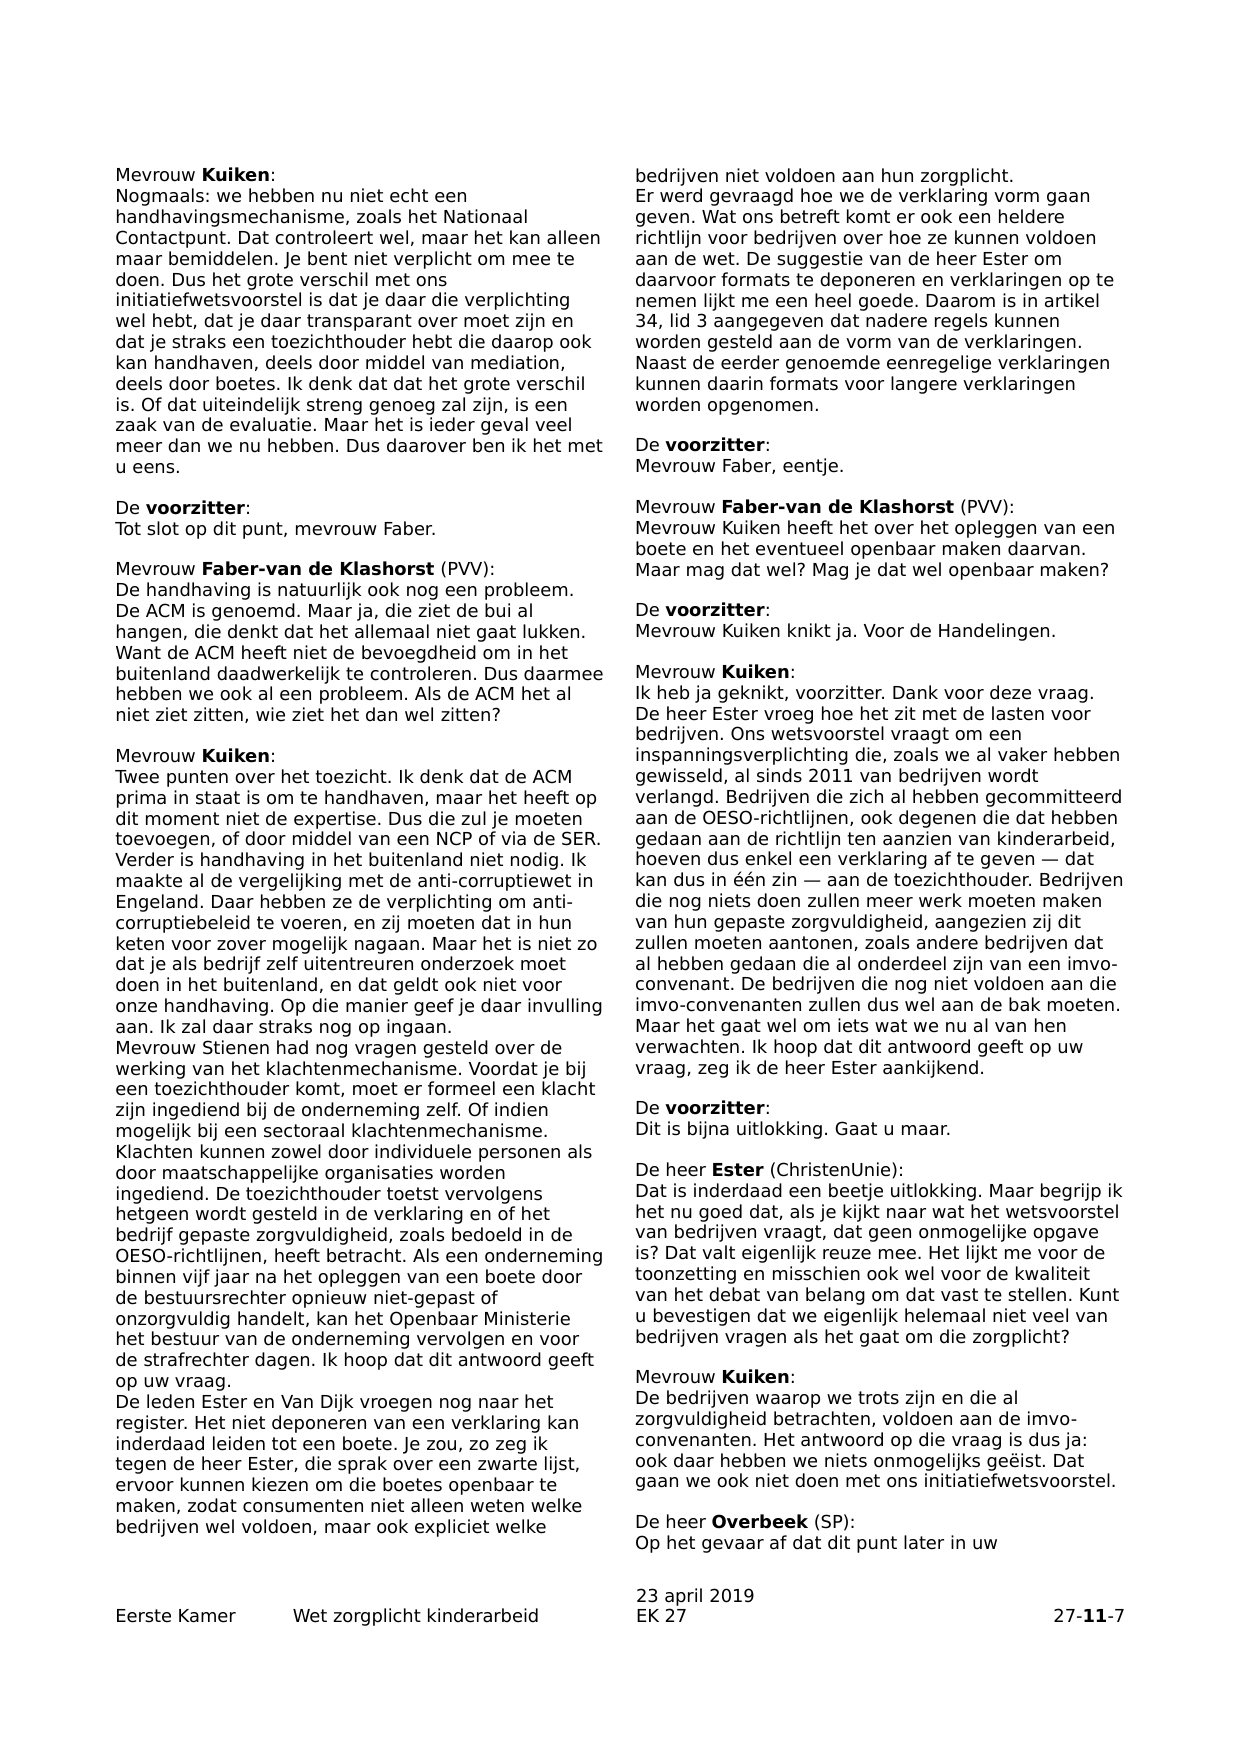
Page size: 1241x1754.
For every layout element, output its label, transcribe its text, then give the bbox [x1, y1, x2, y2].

text De leden Ester en Van Dijk vroegen nog naar het register. Het niet deponeren van een verklaring kan inderdaad leiden tot een boete. Je zou, zo zeg ik tegen de heer Ester, die sprak over een zwarte lijst, ervoor kunnen kiezen om die boetes openbaar te maken, zodat consumenten niet alleen weten welke bedrijven wel voldoen, maar ook expliciet welke [115, 1392, 605, 1537]
text Tot slot op dit punt, mevrouw Faber. [115, 518, 605, 539]
text De voorzitter: [635, 1098, 1125, 1119]
text De voorzitter: [115, 498, 605, 518]
text Op het gevaar af dat dit punt later in uw [635, 1533, 1125, 1554]
text De heer Ester (ChristenUnie): [635, 1160, 1125, 1181]
text Mevrouw Faber, eentje. [635, 456, 1125, 477]
text bedrijven niet voldoen aan hun zorgplicht. [635, 165, 1125, 186]
text Mevrouw Kuiken knikt ja. Voor de Handelingen. [635, 621, 1125, 642]
text Mevrouw Kuiken: [115, 746, 605, 767]
text De bedrijven waarop we trots zijn en die al zorgvuldigheid betrachten, voldoen aan de imvo-convenanten. Het antwoord op die vraag is dus ja: ook daar hebben we niets onmogelijks geëist. Dat gaan we ook niet doen met ons initiatiefwetsvoorstel. [635, 1388, 1125, 1492]
text De voorzitter: [635, 435, 1125, 456]
text De voorzitter: [635, 600, 1125, 621]
text Mevrouw Kuiken: [635, 1367, 1125, 1388]
text De handhaving is natuurlijk ook nog een probleem. De ACM is genoemd. Maar ja, die ziet de bui al hangen, die denkt dat het allemaal niet gaat lukken. Want de ACM heeft niet de bevoegdheid om in het buitenland daadwerkelijk te controleren. Dus daarmee hebben we ook al een probleem. Als de ACM het al niet ziet zitten, wie ziet het dan wel zitten? [115, 580, 605, 726]
text Mevrouw Kuiken heeft het over het opleggen van een boete en het eventueel openbaar maken daarvan. Maar mag dat wel? Mag je dat wel openbaar maken? [635, 518, 1125, 580]
text Mevrouw Faber-van de Klashorst (PVV): [115, 559, 605, 580]
text Dat is inderdaad een beetje uitlokking. Maar begrijp ik het nu goed dat, als je kijkt naar wat het wetsvoorstel van bedrijven vraagt, dat geen onmogelijke opgave is? Dat valt eigenlijk reuze mee. Het lijkt me voor de toonzetting en misschien ook wel voor de kwaliteit van het debat van belang om dat vast te stellen. Kunt u bevestigen dat we eigenlijk helemaal niet veel van bedrijven vragen als het gaat om die zorgplicht? [635, 1181, 1125, 1347]
text Mevrouw Faber-van de Klashorst (PVV): [635, 497, 1125, 518]
text Dit is bijna uitlokking. Gaat u maar. [635, 1119, 1125, 1140]
text Nogmaals: we hebben nu niet echt een handhavingsmechanisme, zoals het Nationaal Contactpunt. Dat controleert wel, maar het kan alleen maar bemiddelen. Je bent niet verplicht om mee te doen. Dus het grote verschil met ons initiatiefwetsvoorstel is dat je daar die verplichting wel hebt, dat je daar transparant over moet zijn en dat je straks een toezichthouder hebt die daarop ook kan handhaven, deels door middel van mediation, deels door boetes. Ik denk dat dat het grote verschil is. Of dat uiteindelijk streng genoeg zal zijn, is een zaak van de evaluatie. Maar het is ieder geval veel meer dan we nu hebben. Dus daarover ben ik het met u eens. [115, 186, 605, 478]
text Er werd gevraagd hoe we de verklaring vorm gaan geven. Wat ons betreft komt er ook een heldere richtlijn voor bedrijven over hoe ze kunnen voldoen aan de wet. De suggestie van de heer Ester om daarvoor formats te deponeren en verklaringen op te nemen lijkt me een heel goede. Daarom is in artikel 34, lid 3 aangegeven dat nadere regels kunnen worden gesteld aan de vorm van de verklaringen. Naast de eerder genoemde eenregelige verklaringen kunnen daarin formats voor langere verklaringen worden opgenomen. [635, 186, 1125, 415]
text Mevrouw Kuiken: [635, 662, 1125, 682]
text De heer Overbeek (SP): [635, 1512, 1125, 1533]
text Mevrouw Stienen had nog vragen gesteld over de werking van het klachtenmechanisme. Voordat je bij een toezichthouder komt, moet er formeel een klacht zijn ingediend bij de onderneming zelf. Of indien mogelijk bij een sectoraal klachtenmechanisme. Klachten kunnen zowel door individuele personen als door maatschappelijke organisaties worden ingediend. De toezichthouder toetst vervolgens hetgeen wordt gesteld in de verklaring en of het bedrijf gepaste zorgvuldigheid, zoals bedoeld in de OESO-richtlijnen, heeft betracht. Als een onderneming binnen vijf jaar na het opleggen van een boete door de bestuursrechter opnieuw niet-gepast of onzorgvuldig handelt, kan het Openbaar Ministerie het bestuur van de onderneming vervolgen en voor de strafrechter dagen. Ik hoop dat dit antwoord geeft op uw vraag. [115, 1037, 605, 1392]
text Ik heb ja geknikt, voorzitter. Dank voor deze vraag. [635, 682, 1125, 703]
text Mevrouw Kuiken: [115, 165, 605, 186]
text Twee punten over het toezicht. Ik denk dat de ACM prima in staat is om te handhaven, maar het heeft op dit moment niet de expertise. Dus die zul je moeten toevoegen, of door middel van een NCP of via de SER. Verder is handhaving in het buitenland niet nodig. Ik maakte al de vergelijking met de anti-corruptiewet in Engeland. Daar hebben ze de verplichting om anti-corruptiebeleid te voeren, en zij moeten dat in hun keten voor zover mogelijk nagaan. Maar het is niet zo dat je als bedrijf zelf uitentreuren onderzoek moet doen in het buitenland, en dat geldt ook niet voor onze handhaving. Op die manier geef je daar invulling aan. Ik zal daar straks nog op ingaan. [115, 767, 605, 1037]
text De heer Ester vroeg hoe het zit met de lasten voor bedrijven. Ons wetsvoorstel vraagt om een inspanningsverplichting die, zoals we al vaker hebben gewisseld, al sinds 2011 van bedrijven wordt verlangd. Bedrijven die zich al hebben gecommitteerd aan de OESO-richtlijnen, ook degenen die dat hebben gedaan aan de richtlijn ten aanzien van kinderarbeid, hoeven dus enkel een verklaring af te geven — dat kan dus in één zin — aan de toezichthouder. Bedrijven die nog niets doen zullen meer werk moeten maken van hun gepaste zorgvuldigheid, aangezien zij dit zullen moeten aantonen, zoals andere bedrijven dat al hebben gedaan die al onderdeel zijn van een imvo-convenant. De bedrijven die nog niet voldoen aan die imvo-convenanten zullen dus wel aan de bak moeten. Maar het gaat wel om iets wat we nu al van hen verwachten. Ik hoop dat dit antwoord geeft op uw vraag, zeg ik de heer Ester aankijkend. [635, 703, 1125, 1078]
